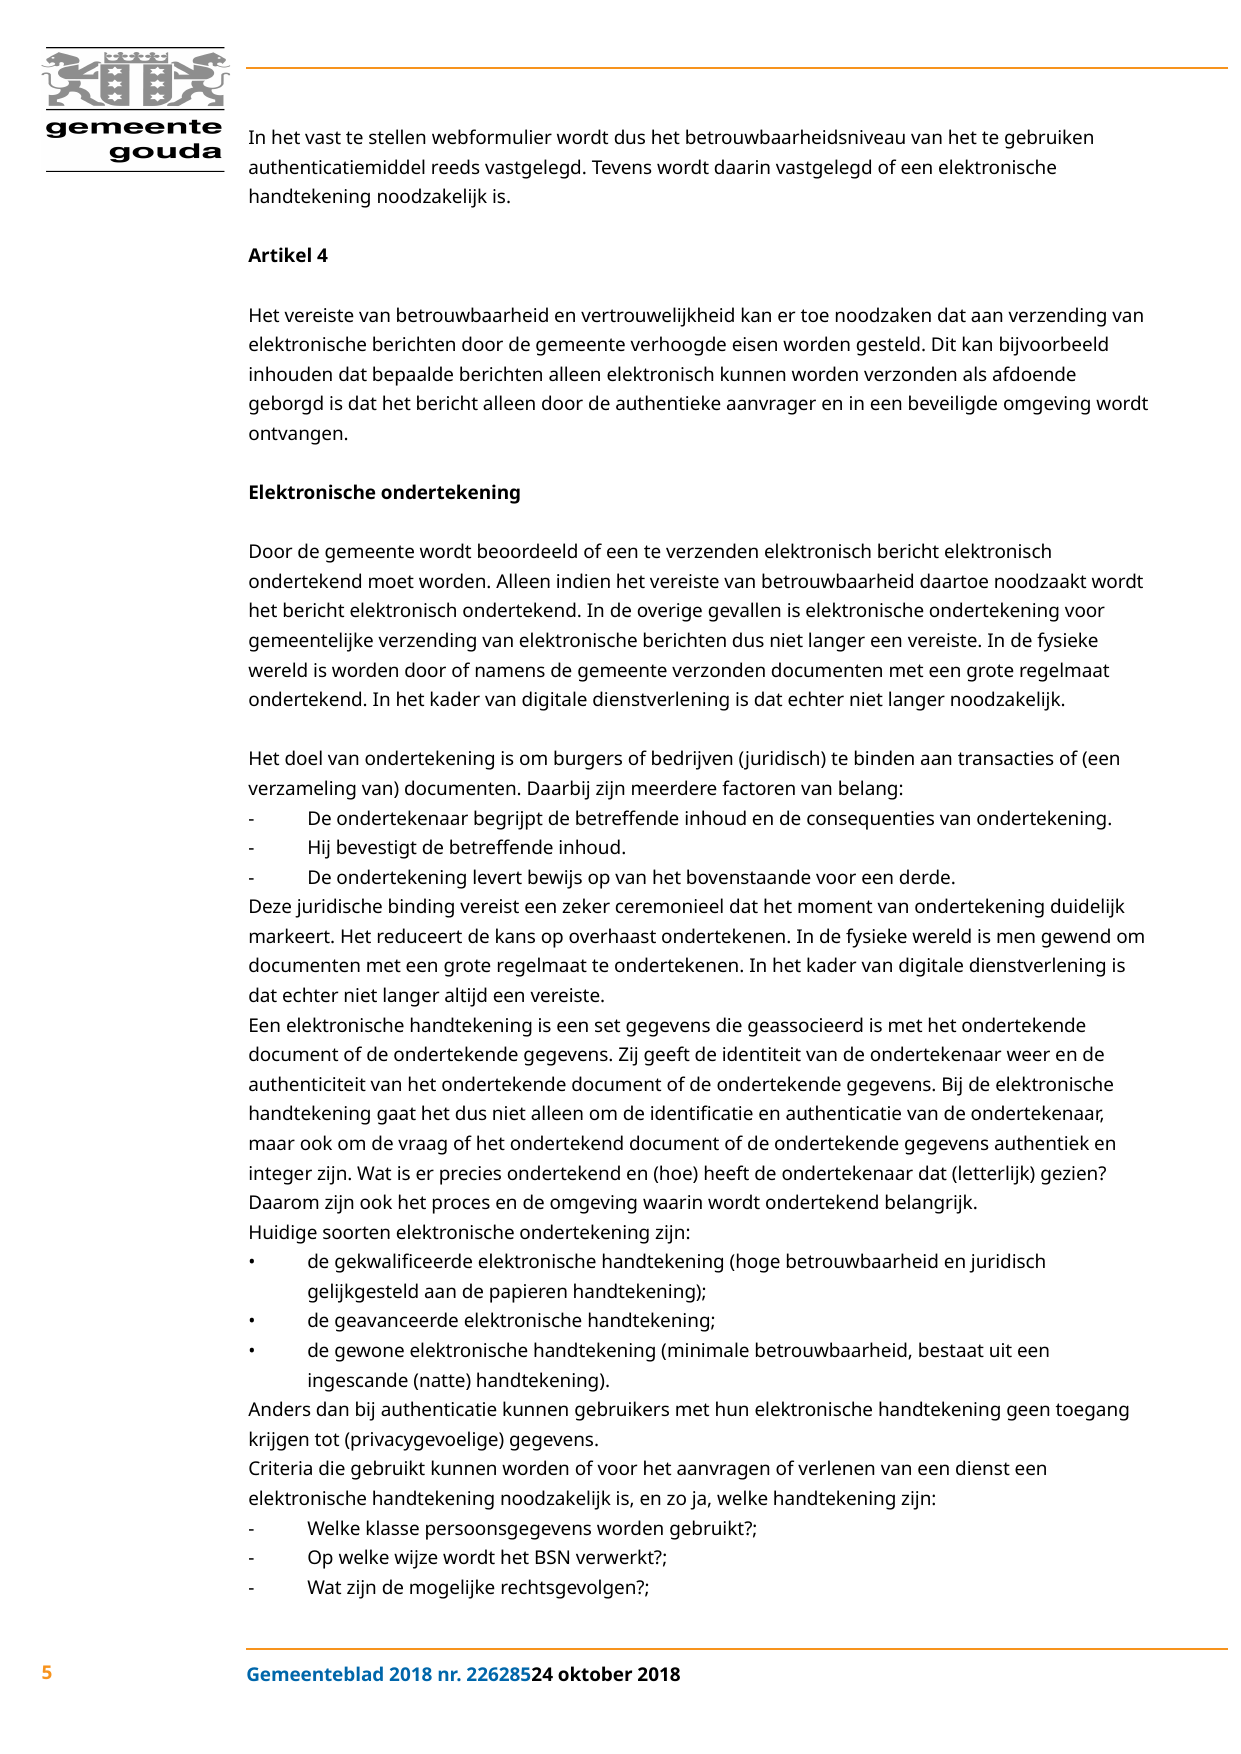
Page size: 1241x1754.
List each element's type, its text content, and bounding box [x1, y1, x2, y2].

picture [41, 47, 231, 172]
list De ondertekening levert bewijs op van het bovenstaande voor een derde. [248, 864, 1152, 890]
text Het doel van ondertekening is om burgers of bedrijven (juridisch) te binden aan transacties of (een verzameling van) documenten. Daarbij zijn meerdere factoren van belang: [248, 746, 1152, 801]
text Deze juridische binding vereist een zeker ceremonieel dat het moment van ondertekening duidelijk markeert. Het reduceert de kans op overhaast ondertekenen. In de fysieke wereld is men gewend om documenten met een grote regelmaat te ondertekenen. In het kader van digitale dienstverlening is dat echter niet langer altijd een vereiste. [248, 893, 1152, 1008]
text Het vereiste van betrouwbaarheid en vertrouwelijkheid kan er toe noodzaken dat aan verzending van elektronische berichten door de gemeente verhoogde eisen worden gesteld. Dit kan bijvoorbeeld inhouden dat bepaalde berichten alleen elektronisch kunnen worden verzonden als afdoende geborgd is dat het bericht alleen door de authentieke aanvrager en in een beveiligde omgeving wordt ontvangen. [248, 302, 1152, 446]
list Hij bevestigt de betreffende inhoud. [248, 834, 1152, 860]
text Door de gemeente wordt beoordeeld of een te verzenden elektronisch bericht elektronisch ondertekend moet worden. Alleen indien het vereiste van betrouwbaarheid daartoe noodzaakt wordt het bericht elektronisch ondertekend. In de overige gevallen is elektronische ondertekening voor gemeentelijke verzending van elektronische berichten dus niet langer een vereiste. In de fysieke wereld is worden door of namens de gemeente verzonden documenten met een grote regelmaat ondertekend. In het kader van digitale dienstverlening is dat echter niet langer noodzakelijk. [248, 538, 1152, 712]
list Wat zijn de mogelijke rechtsgevolgen?; [248, 1574, 1152, 1600]
text Huidige soorten elektronische ondertekening zijn: [248, 1219, 1152, 1245]
text Anders dan bij authenticatie kunnen gebruikers met hun elektronische handtekening geen toegang krijgen tot (privacygevoelige) gegevens. [248, 1396, 1152, 1452]
list de gekwalificeerde elektronische handtekening (hoge betrouwbaarheid en juridisch gelijkgesteld aan de papieren handtekening); [248, 1248, 1152, 1304]
text Elektronische ondertekening [248, 479, 1152, 505]
text Artikel 4 [248, 243, 1152, 268]
list Op welke wijze wordt het BSN verwerkt?; [248, 1544, 1152, 1570]
list Welke klasse persoonsgegevens worden gebruikt?; [248, 1515, 1152, 1541]
text Een elektronische handtekening is een set gegevens die geassocieerd is met het ondertekende document of de ondertekende gegevens. Zij geeft de identiteit van de ondertekenaar weer en de authenticiteit van het ondertekende document of de ondertekende gegevens. Bij de elektronische handtekening gaat het dus niet alleen om de identificatie en authenticatie van de ondertekenaar, maar ook om de vraag of het ondertekend document of de ondertekende gegevens authentiek en integer zijn. Wat is er precies ondertekend en (hoe) heeft de ondertekenaar dat (letterlijk) gezien? Daarom zijn ook het proces en de omgeving waarin wordt ondertekend belangrijk. [248, 1012, 1152, 1215]
text In het vast te stellen webformulier wordt dus het betrouwbaarheidsniveau van het te gebruiken authenticatiemiddel reeds vastgelegd. Tevens wordt daarin vastgelegd of een elektronische handtekening noodzakelijk is. [248, 124, 1152, 209]
list de geavanceerde elektronische handtekening; [248, 1308, 1152, 1333]
list de gewone elektronische handtekening (minimale betrouwbaarheid, bestaat uit een ingescande (natte) handtekening). [248, 1337, 1152, 1393]
text Criteria die gebruikt kunnen worden of voor het aanvragen of verlenen van een dienst een elektronische handtekening noodzakelijk is, en zo ja, welke handtekening zijn: [248, 1456, 1152, 1511]
list De ondertekenaar begrijpt de betreffende inhoud en de consequenties van ondertekening. [248, 805, 1152, 831]
